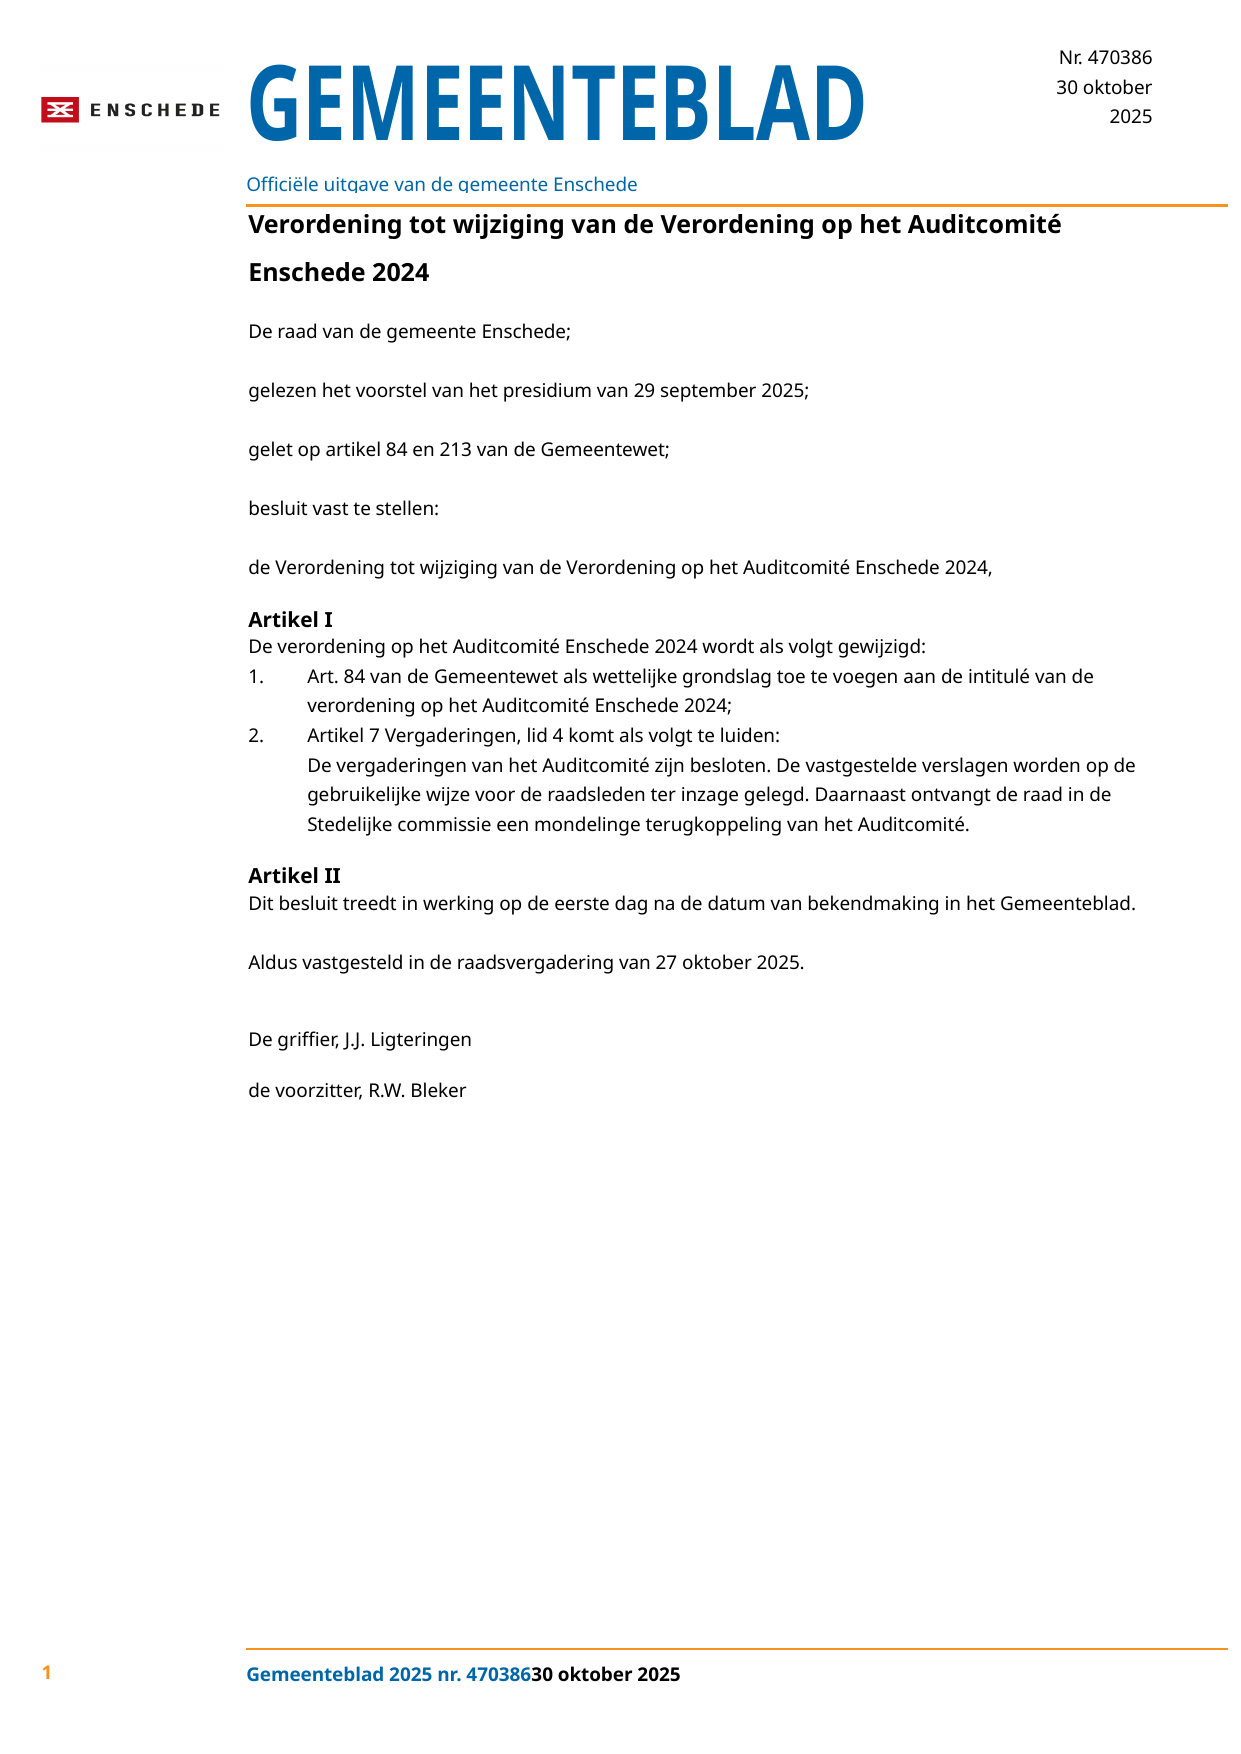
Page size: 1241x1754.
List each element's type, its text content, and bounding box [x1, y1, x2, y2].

text gelezen het voorstel van het presidium van 29 september 2025; [248, 377, 1152, 403]
text Aldus vastgesteld in de raadsvergadering van 27 oktober 2025. [248, 949, 1152, 975]
text besluit vast te stellen: [248, 495, 1152, 521]
text de voorzitter, R.W. Bleker [248, 1078, 1152, 1103]
text gelet op artikel 84 en 213 van de Gemeentewet; [248, 436, 1152, 462]
text Verordening tot wijziging van de Verordening op het Auditcomité Enschede 2024 [248, 207, 1152, 288]
text de Verordening tot wijziging van de Verordening op het Auditcomité Enschede 2024, [248, 554, 1152, 580]
text Artikel II [248, 861, 1152, 890]
text De griffier, J.J. Ligteringen [248, 1026, 1152, 1052]
text Dit besluit treedt in werking op de eerste dag na de datum van bekendmaking in het Gemeenteblad. [248, 890, 1152, 916]
picture [41, 47, 231, 172]
list Artikel 7 Vergaderingen, lid 4 komt als volgt te luiden: [248, 722, 1152, 748]
text Artikel I [248, 605, 1152, 633]
text De verordening op het Auditcomité Enschede 2024 wordt als volgt gewijzigd: [248, 633, 1152, 659]
text De raad van de gemeente Enschede; [248, 318, 1152, 344]
list De vergaderingen van het Auditcomité zijn besloten. De vastgestelde verslagen worden op de gebruikelijke wijze voor de raadsleden ter inzage gelegd. Daarnaast ontvangt de raad in de Stedelijke commissie een mondelinge terugkoppeling van het Auditcomité. [248, 752, 1152, 837]
list Art. 84 van de Gemeentewet als wettelijke grondslag toe te voegen aan de intitulé van de verordening op het Auditcomité Enschede 2024; [248, 663, 1152, 718]
